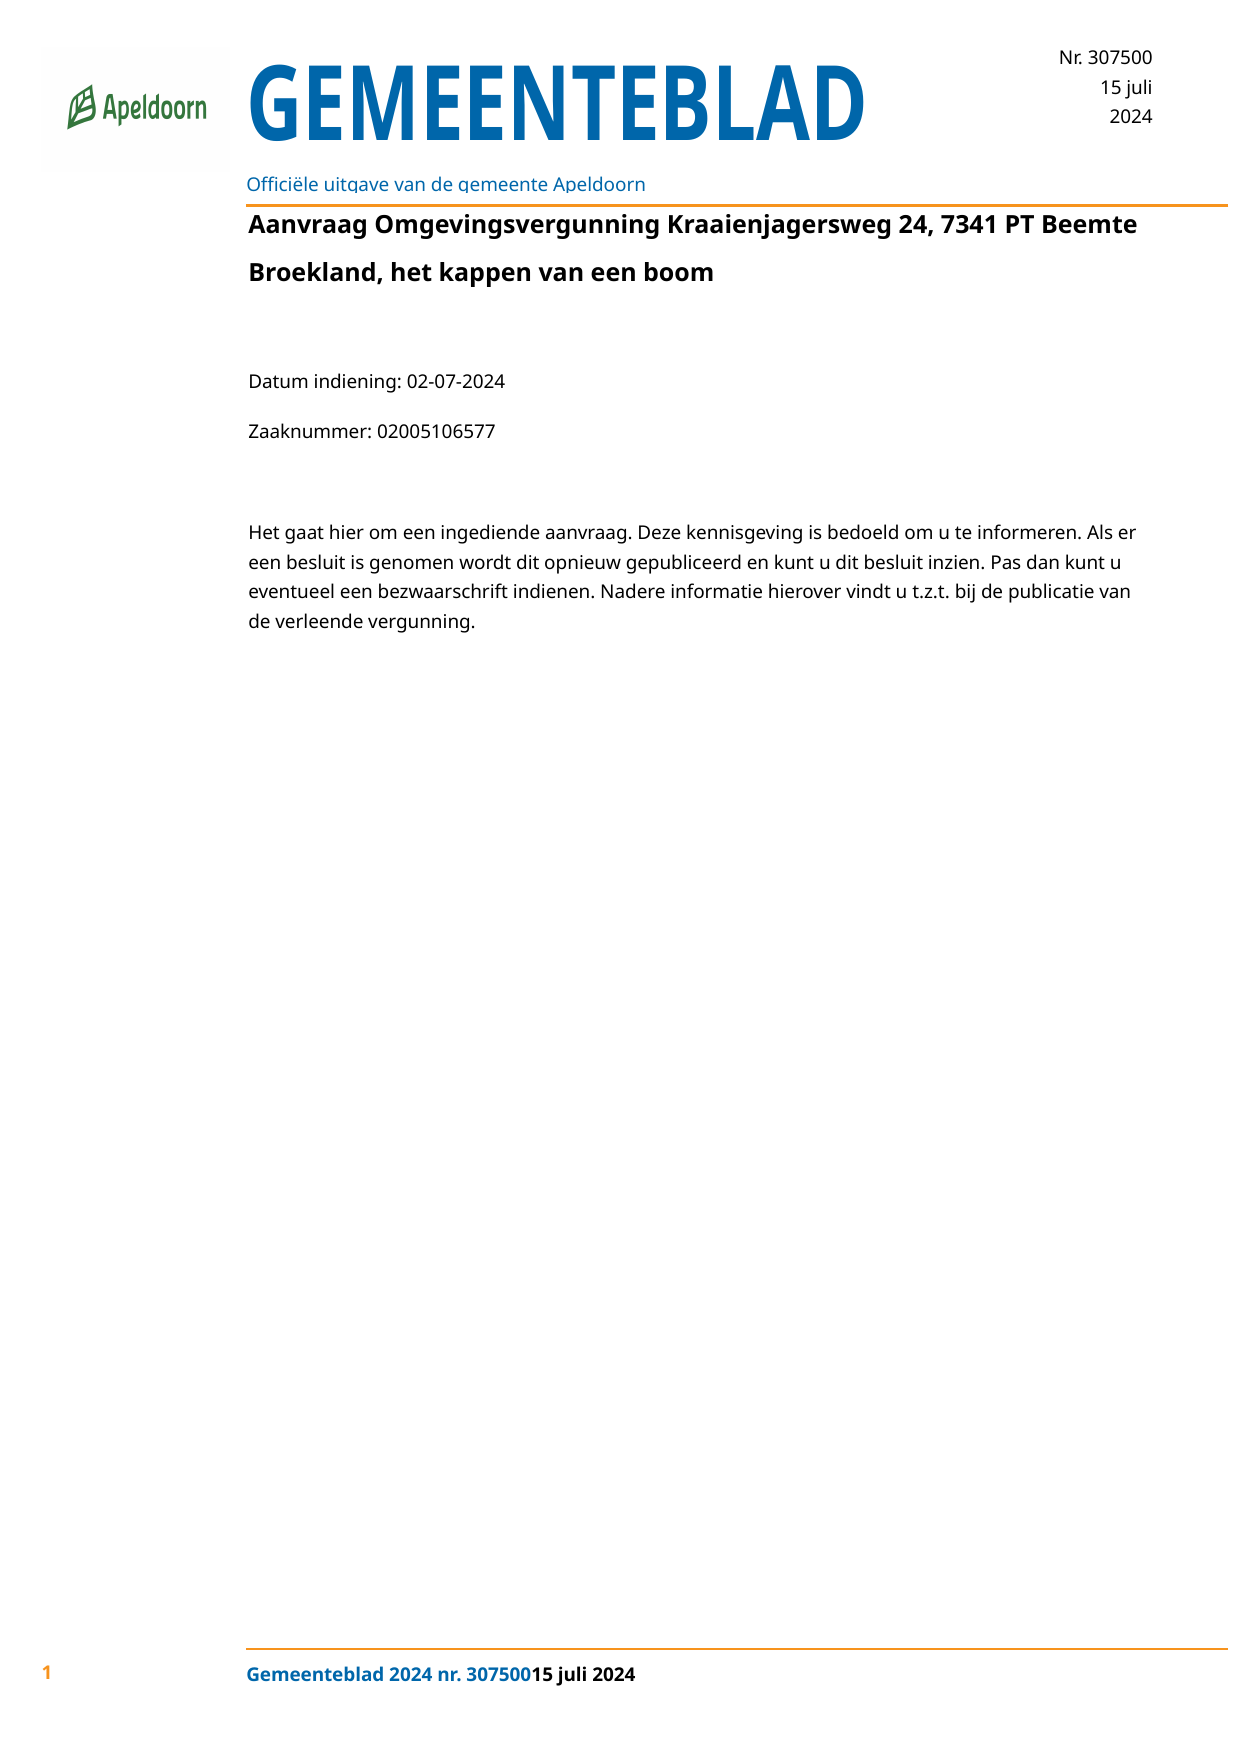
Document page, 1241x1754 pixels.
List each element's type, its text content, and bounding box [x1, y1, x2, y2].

text Datum indiening: 02-07-2024 [248, 368, 1152, 394]
picture [41, 47, 231, 172]
text Het gaat hier om een ingediende aanvraag. Deze kennisgeving is bedoeld om u te informeren. Als er een besluit is genomen wordt dit opnieuw gepubliceerd en kunt u dit besluit inzien. Pas dan kunt u eventueel een bezwaarschrift indienen. Nadere informatie hierover vindt u t.z.t. bij de publicatie van de verleende vergunning. [248, 519, 1152, 634]
text Aanvraag Omgevingsvergunning Kraaienjagersweg 24, 7341 PT Beemte Broekland, het kappen van een boom [248, 207, 1152, 288]
text Zaaknummer: 02005106577 [248, 419, 1152, 444]
